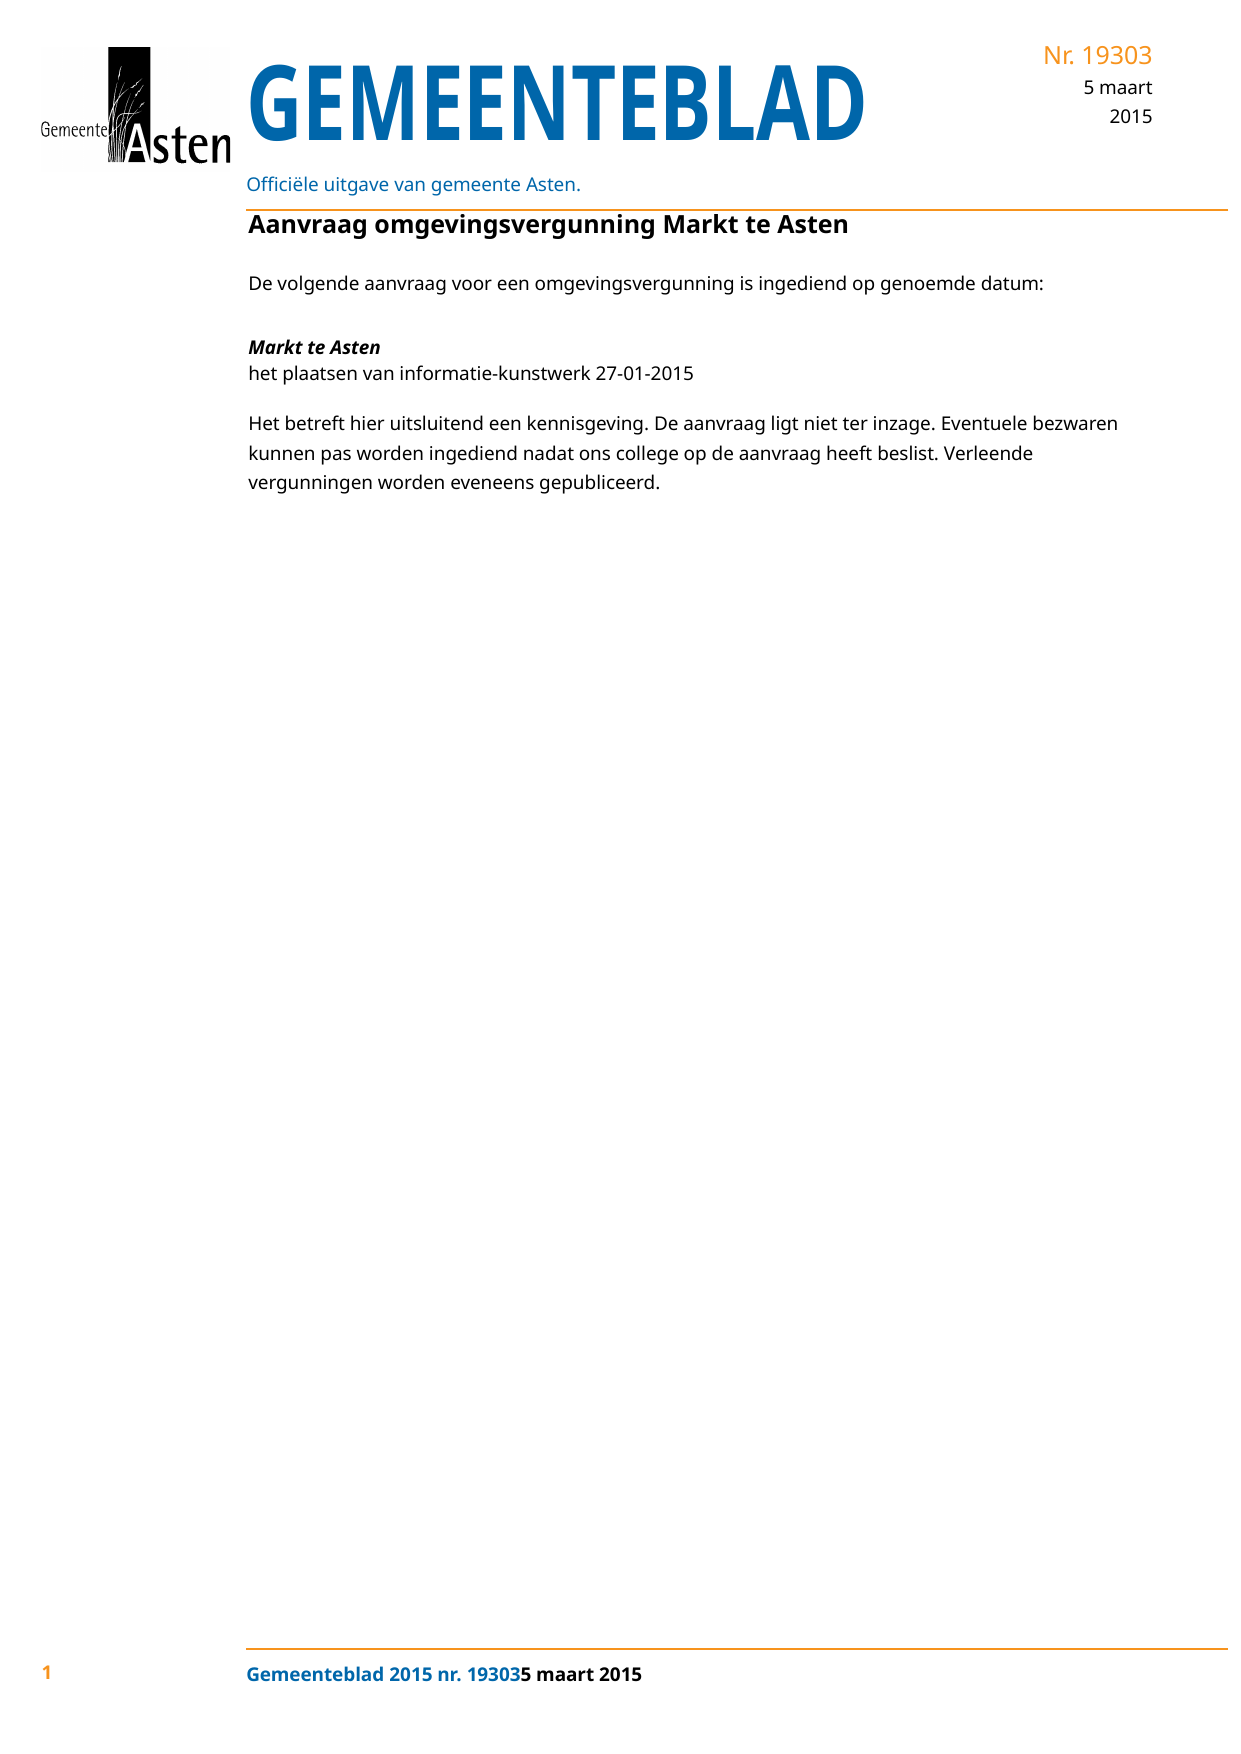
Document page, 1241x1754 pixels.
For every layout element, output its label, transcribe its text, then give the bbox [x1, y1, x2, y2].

picture [41, 47, 231, 172]
text De volgende aanvraag voor een omgevingsvergunning is ingediend op genoemde datum: [248, 270, 1152, 296]
text Het betreft hier uitsluitend een kennisgeving. De aanvraag ligt niet ter inzage. Eventuele bezwaren kunnen pas worden ingediend nadat ons college op de aanvraag heeft beslist. Verleende vergunningen worden eveneens gepubliceerd. [248, 410, 1152, 495]
text het plaatsen van informatie-kunstwerk 27-01-2015 [248, 360, 1152, 386]
text Aanvraag omgevingsvergunning Markt te Asten [248, 211, 1152, 241]
text Markt te Asten [248, 334, 1152, 360]
